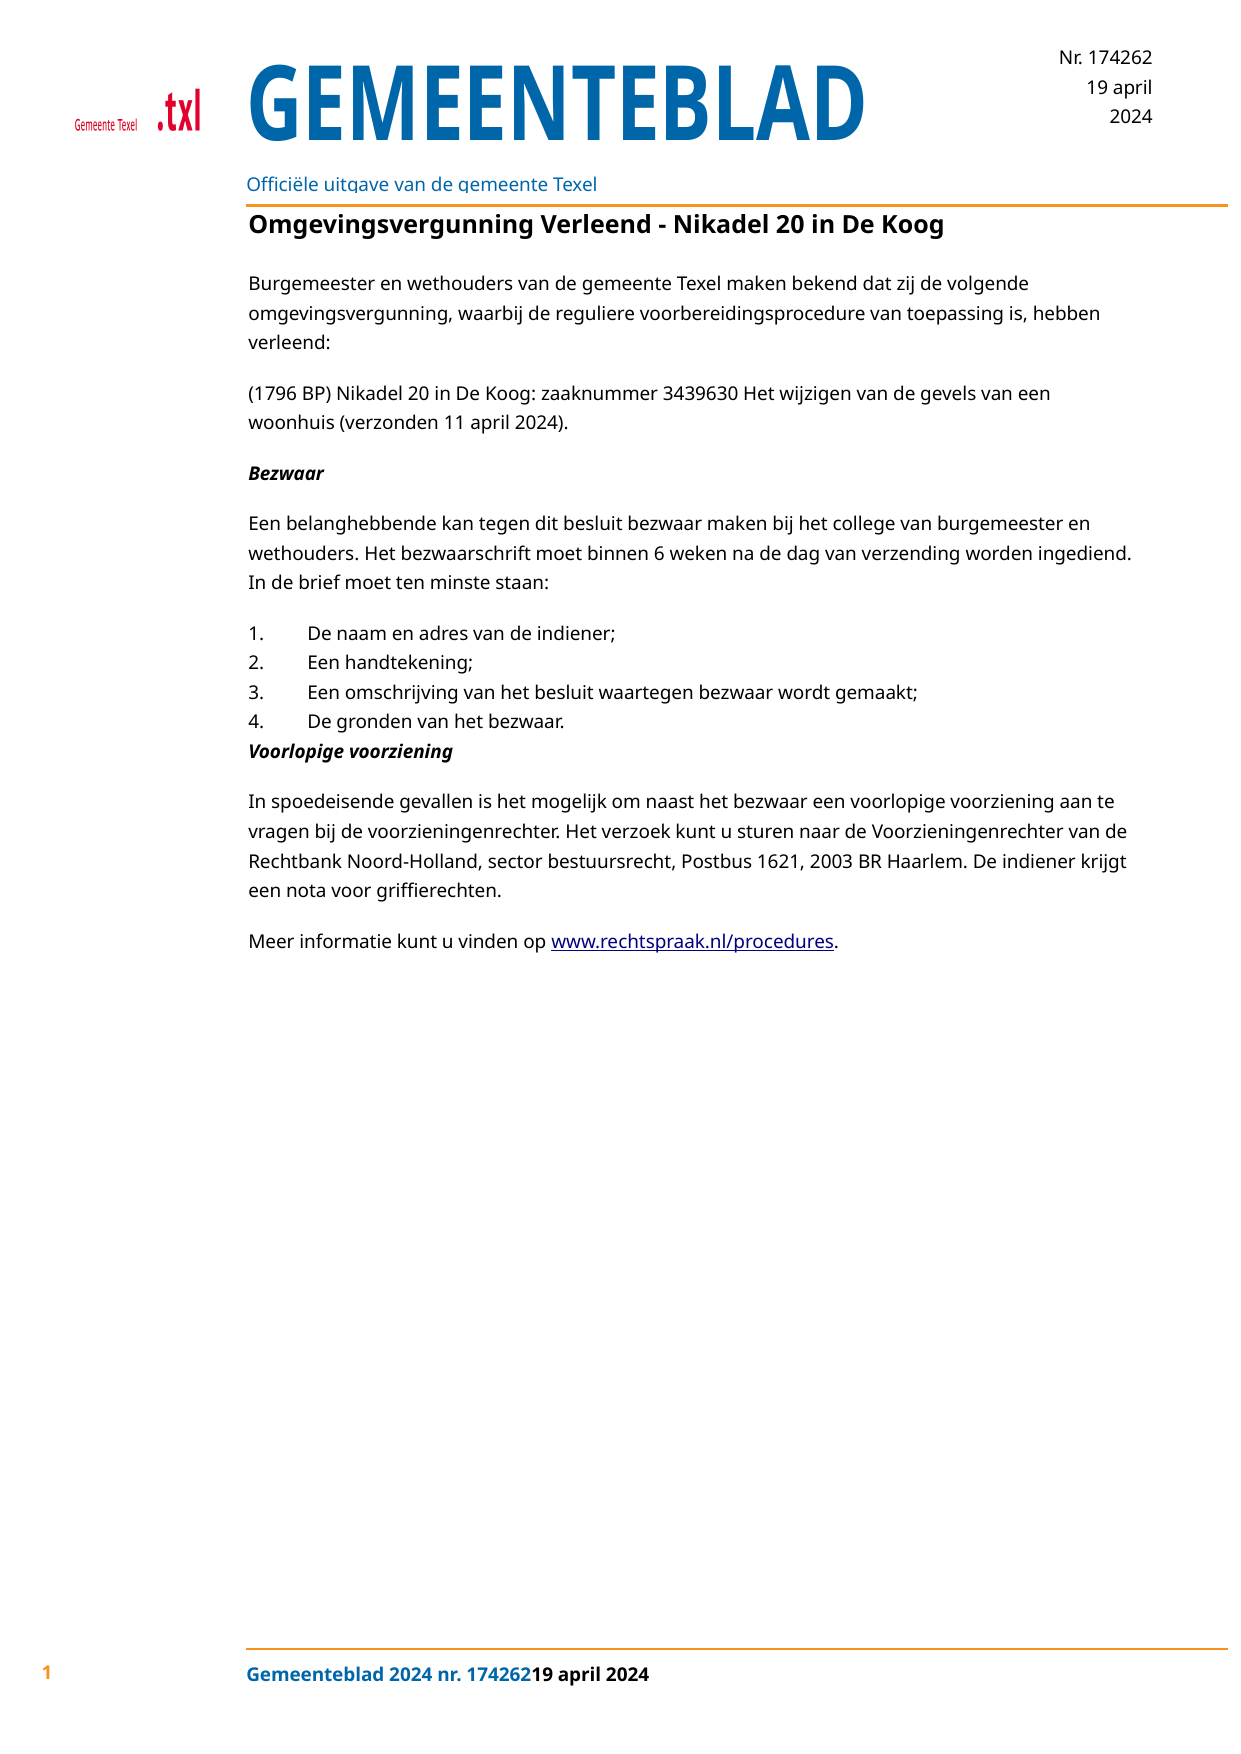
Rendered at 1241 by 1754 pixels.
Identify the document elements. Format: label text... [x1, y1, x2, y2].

text (1796 BP) Nikadel 20 in De Koog: zaaknummer 3439630 Het wijzigen van de gevels van een woonhuis (verzonden 11 april 2024). [248, 380, 1152, 435]
list De gronden van het bezwaar. [248, 709, 1152, 734]
picture [41, 47, 231, 172]
text Burgemeester en wethouders van de gemeente Texel maken bekend dat zij de volgende omgevingsvergunning, waarbij de reguliere voorbereidingsprocedure van toepassing is, hebben verleend: [248, 270, 1152, 355]
text In spoedeisende gevallen is het mogelijk om naast het bezwaar een voorlopige voorziening aan te vragen bij de voorzieningenrechter. Het verzoek kunt u sturen naar de Voorzieningenrechter van de Rechtbank Noord-Holland, sector bestuursrecht, Postbus 1621, 2003 BR Haarlem. De indiener krijgt een nota voor griffierechten. [248, 789, 1152, 903]
text Voorlopige voorziening [248, 738, 1152, 764]
text Omgevingsvergunning Verleend - Nikadel 20 in De Koog [248, 207, 1152, 241]
list Een handtekening; [248, 649, 1152, 675]
text Een belanghebbende kan tegen dit besluit bezwaar maken bij het college van burgemeester en wethouders. Het bezwaarschrift moet binnen 6 weken na de dag van verzending worden ingediend. In de brief moet ten minste staan: [248, 510, 1152, 595]
list De naam en adres van de indiener; [248, 620, 1152, 646]
text Meer informatie kunt u vinden op www.rechtspraak.nl/procedures. [248, 928, 1152, 953]
list Een omschrijving van het besluit waartegen bezwaar wordt gemaakt; [248, 679, 1152, 705]
text Bezwaar [248, 460, 1152, 486]
